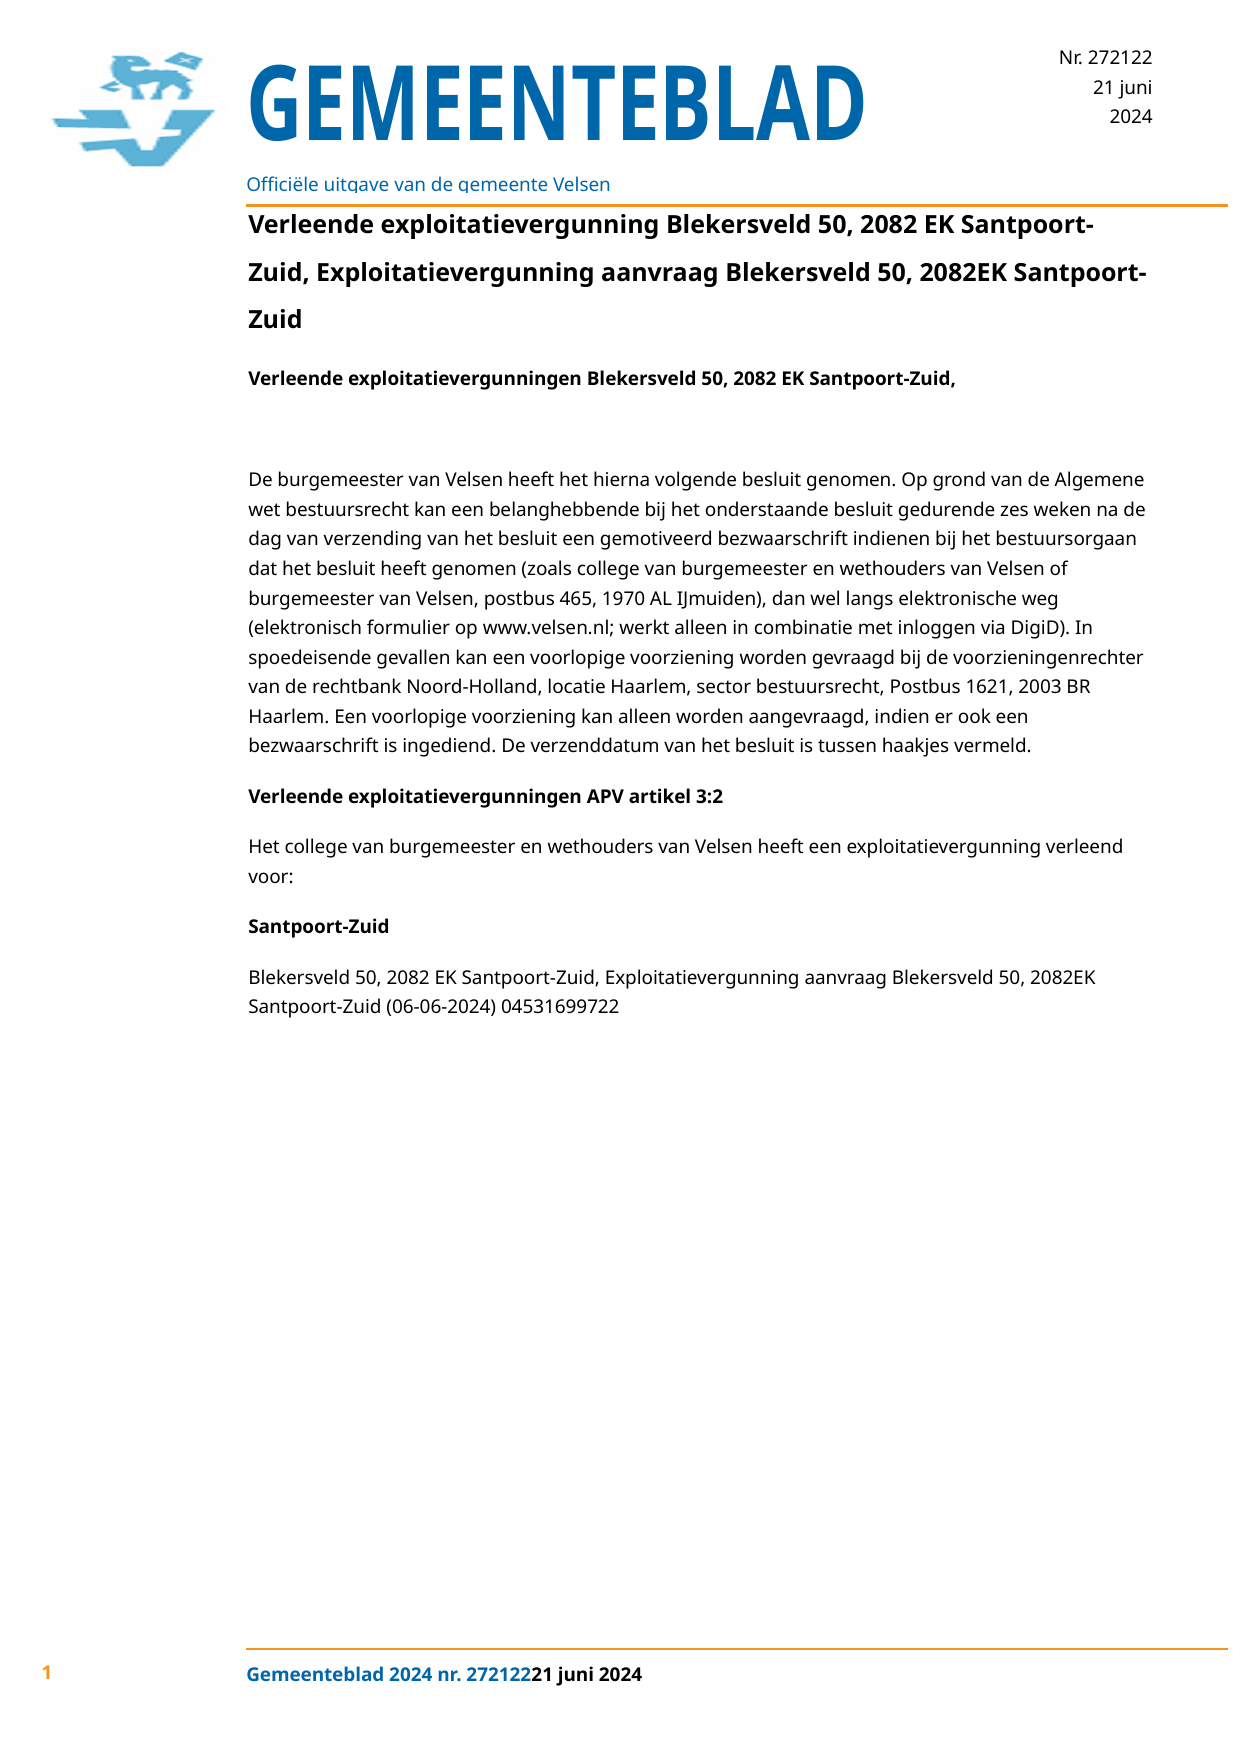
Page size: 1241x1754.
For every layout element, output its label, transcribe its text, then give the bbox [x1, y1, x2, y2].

text Verleende exploitatievergunningen APV artikel 3:2 [248, 783, 1152, 809]
text Blekersveld 50, 2082 EK Santpoort-Zuid, Exploitatievergunning aanvraag Blekersveld 50, 2082EK Santpoort-Zuid (06-06-2024) 04531699722 [248, 964, 1152, 1019]
text Santpoort-Zuid [248, 913, 1152, 939]
text Het college van burgemeester en wethouders van Velsen heeft een exploitatievergunning verleend voor: [248, 833, 1152, 889]
picture [41, 47, 231, 172]
text Verleende exploitatievergunning Blekersveld 50, 2082 EK Santpoort-Zuid, Exploitatievergunning aanvraag Blekersveld 50, 2082EK Santpoort-Zuid [248, 207, 1152, 336]
text De burgemeester van Velsen heeft het hierna volgende besluit genomen. Op grond van de Algemene wet bestuursrecht kan een belanghebbende bij het onderstaande besluit gedurende zes weken na de dag van verzending van het besluit een gemotiveerd bezwaarschrift indienen bij het bestuursorgaan dat het besluit heeft genomen (zoals college van burgemeester en wethouders van Velsen of burgemeester van Velsen, postbus 465, 1970 AL IJmuiden), dan wel langs elektronische weg (elektronisch formulier op www.velsen.nl; werkt alleen in combinatie met inloggen via DigiD). In spoedeisende gevallen kan een voorlopige voorziening worden gevraagd bij de voorzieningenrechter van de rechtbank Noord-Holland, locatie Haarlem, sector bestuursrecht, Postbus 1621, 2003 BR Haarlem. Een voorlopige voorziening kan alleen worden aangevraagd, indien er ook een bezwaarschrift is ingediend. De verzenddatum van het besluit is tussen haakjes vermeld. [248, 466, 1152, 758]
text Verleende exploitatievergunningen Blekersveld 50, 2082 EK Santpoort-Zuid, [248, 366, 1152, 391]
